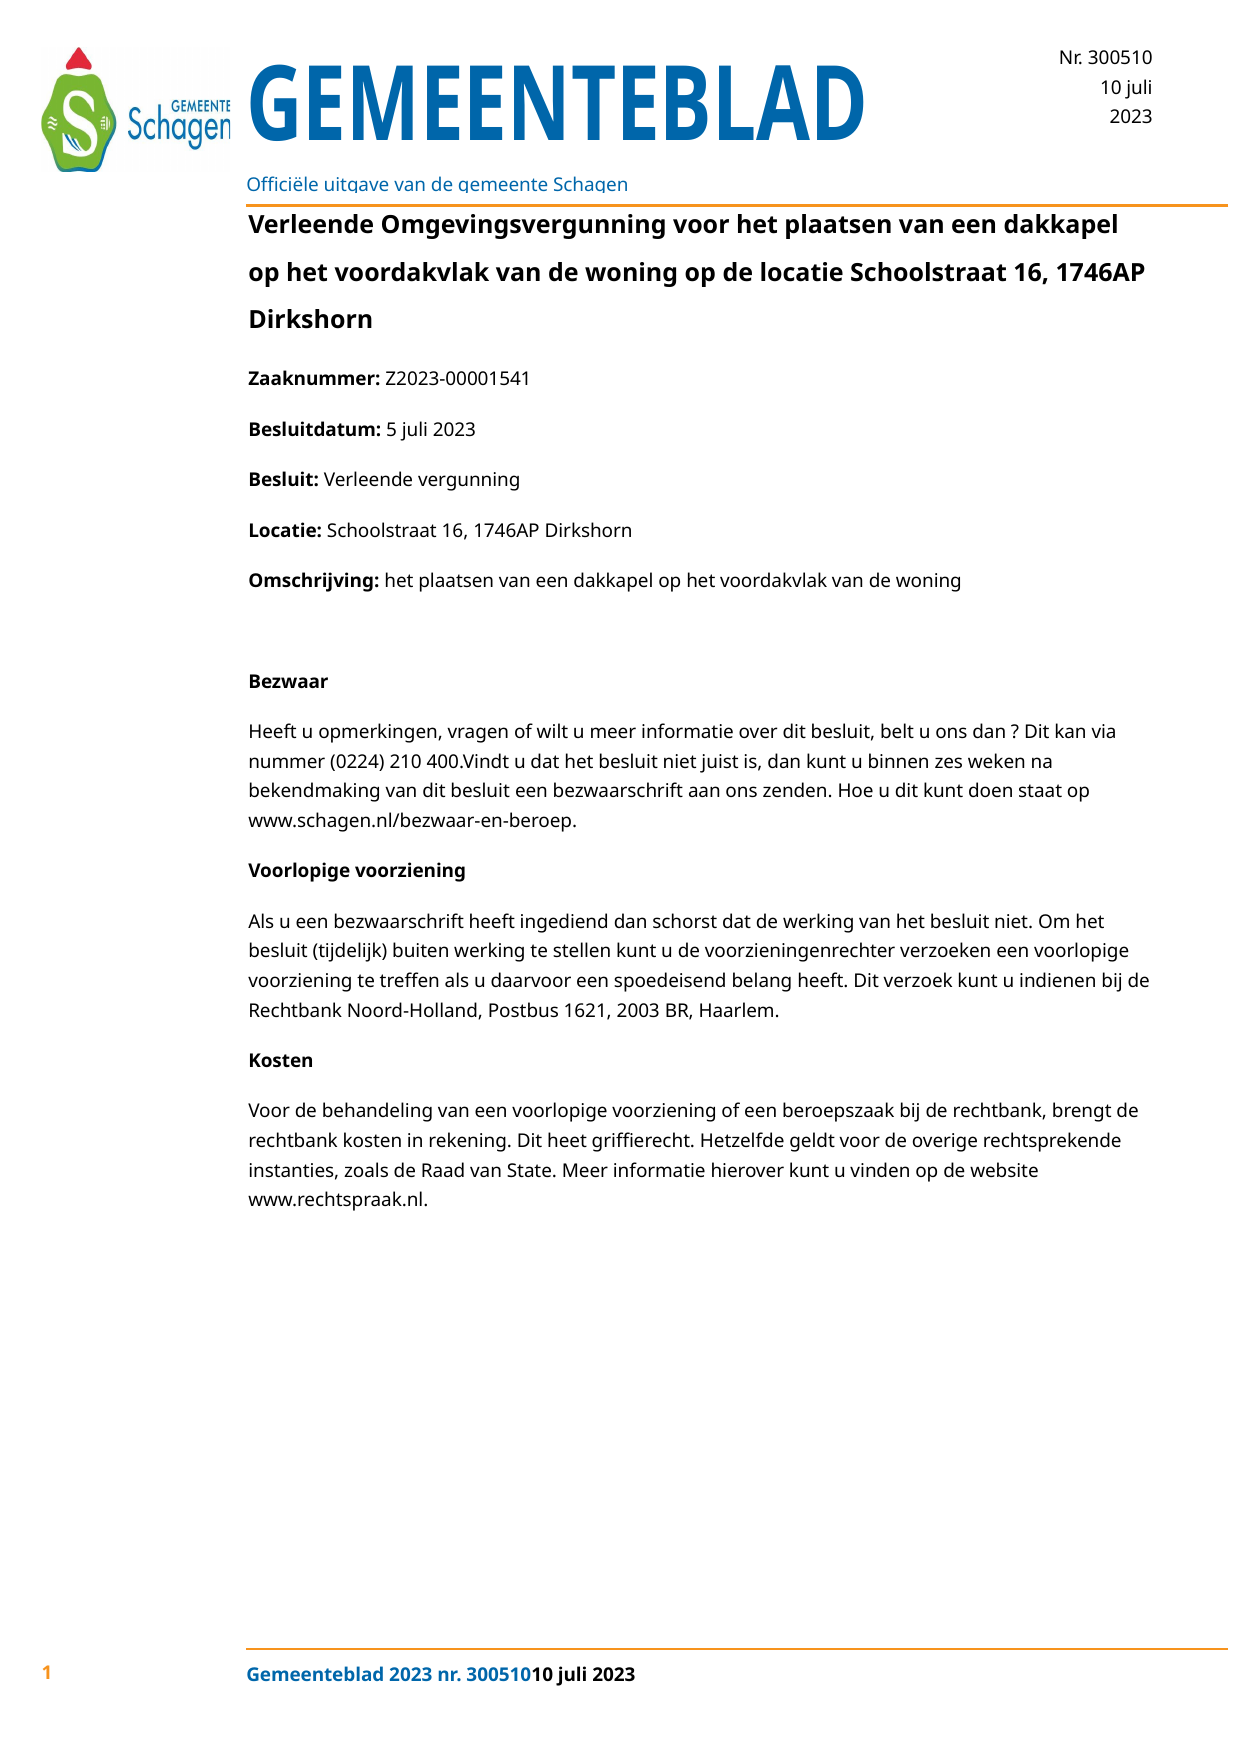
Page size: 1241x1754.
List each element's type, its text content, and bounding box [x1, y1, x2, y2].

text Omschrijving: het plaatsen van een dakkapel op het voordakvlak van de woning [248, 567, 1152, 593]
text Bezwaar [248, 668, 1152, 694]
picture [41, 47, 231, 172]
text Locatie: Schoolstraat 16, 1746AP Dirkshorn [248, 517, 1152, 542]
text Voor de behandeling van een voorlopige voorziening of een beroepszaak bij de rechtbank, brengt de rechtbank kosten in rekening. Dit heet griffierecht. Hetzelfde geldt voor de overige rechtsprekende instanties, zoals de Raad van State. Meer informatie hierover kunt u vinden op de website www.rechtspraak.nl. [248, 1098, 1152, 1212]
text Kosten [248, 1047, 1152, 1073]
text Voorlopige voorziening [248, 858, 1152, 883]
text Heeft u opmerkingen, vragen of wilt u meer informatie over dit besluit, belt u ons dan ? Dit kan via nummer (0224) 210 400.Vindt u dat het besluit niet juist is, dan kunt u binnen zes weken na bekendmaking van dit besluit een bezwaarschrift aan ons zenden. Hoe u dit kunt doen staat op www.schagen.nl/bezwaar-en-beroep. [248, 718, 1152, 833]
text Besluit: Verleende vergunning [248, 466, 1152, 492]
text Als u een bezwaarschrift heeft ingediend dan schorst dat de werking van het besluit niet. Om het besluit (tijdelijk) buiten werking te stellen kunt u de voorzieningenrechter verzoeken een voorlopige voorziening te treffen als u daarvoor een spoedeisend belang heeft. Dit verzoek kunt u indienen bij de Rechtbank Noord-Holland, Postbus 1621, 2003 BR, Haarlem. [248, 908, 1152, 1022]
text Besluitdatum: 5 juli 2023 [248, 416, 1152, 442]
text Zaaknummer: Z2023-00001541 [248, 366, 1152, 391]
text Verleende Omgevingsvergunning voor het plaatsen van een dakkapel op het voordakvlak van de woning op de locatie Schoolstraat 16, 1746AP Dirkshorn [248, 207, 1152, 336]
